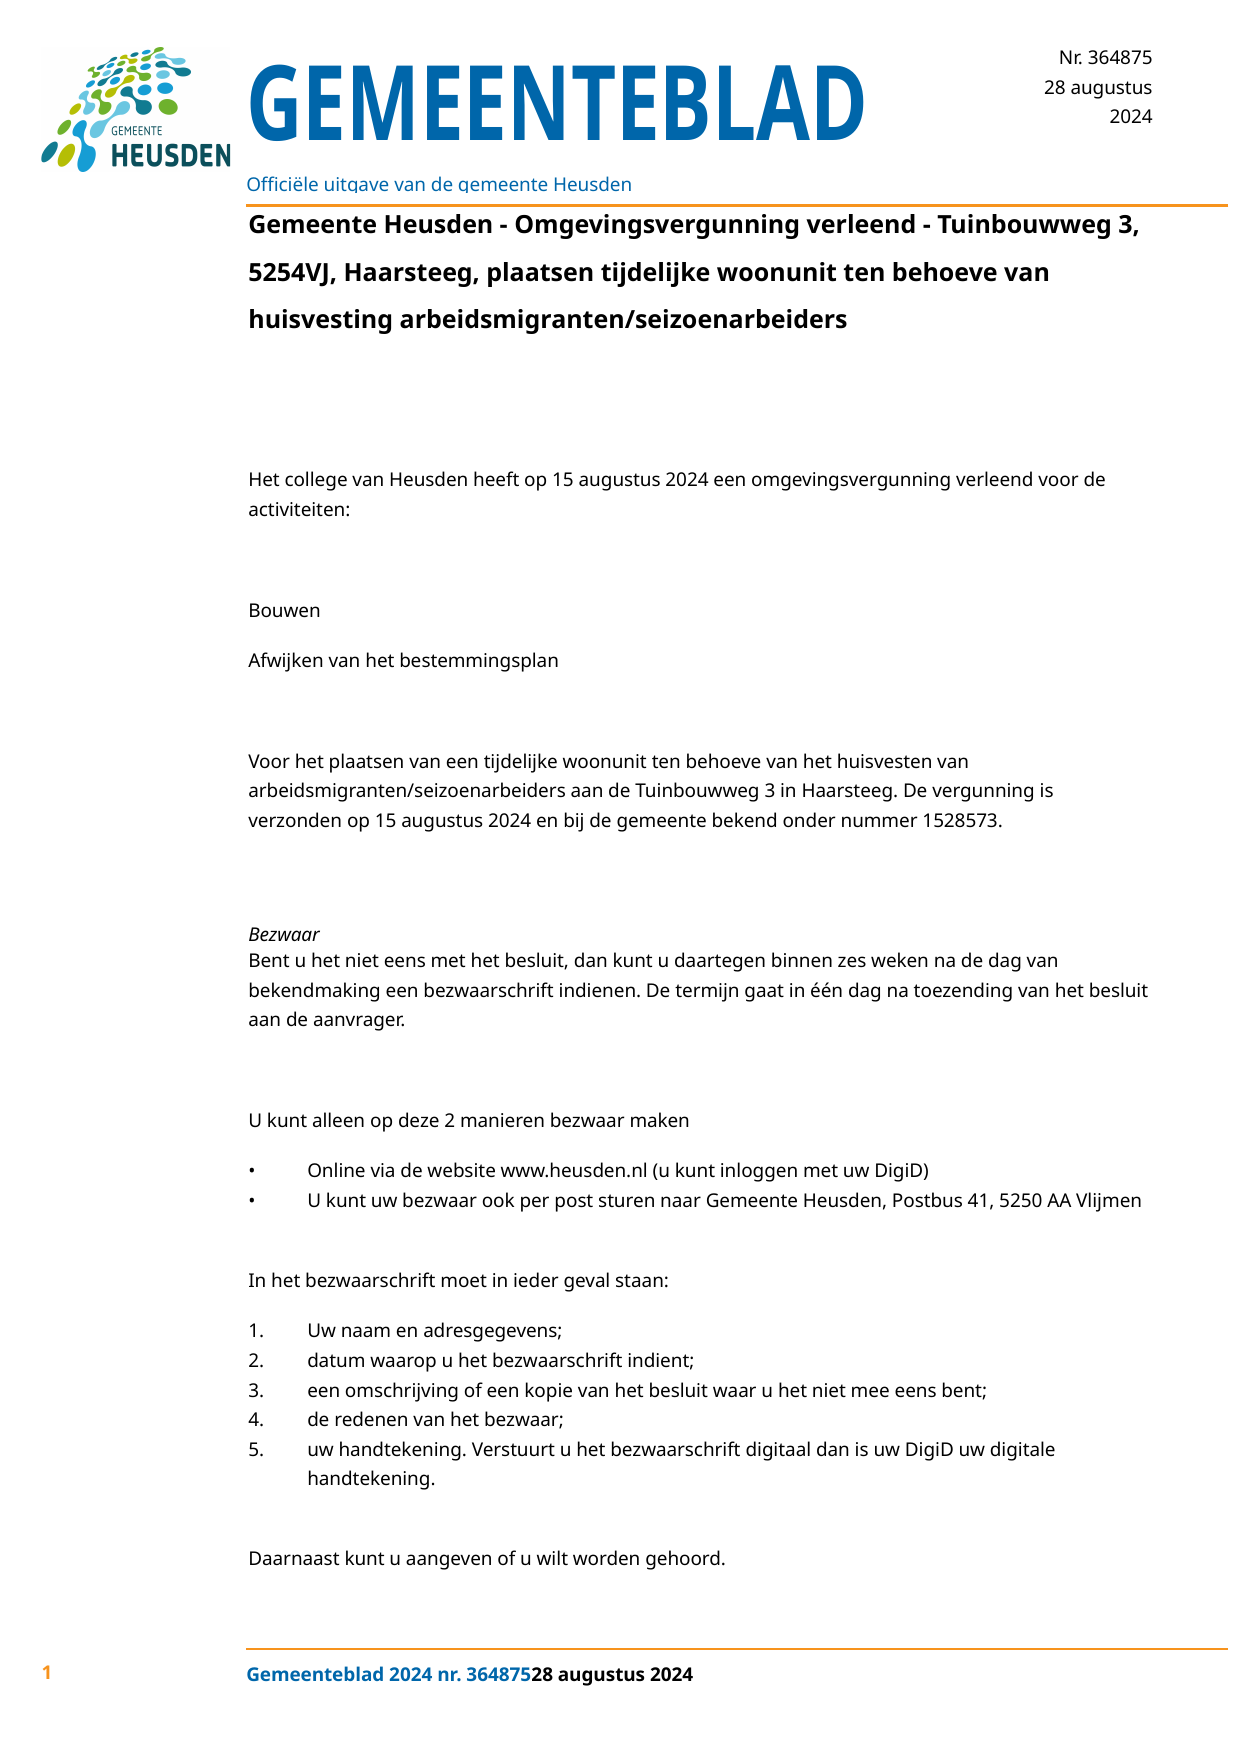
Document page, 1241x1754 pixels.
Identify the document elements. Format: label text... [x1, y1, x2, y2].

text Bent u het niet eens met het besluit, dan kunt u daartegen binnen zes weken na de dag van bekendmaking een bezwaarschrift indienen. De termijn gaat in één dag na toezending van het besluit aan de aanvrager. [248, 947, 1152, 1032]
list een omschrijving of een kopie van het besluit waar u het niet mee eens bent; [248, 1377, 1152, 1403]
list de redenen van het bezwaar; [248, 1406, 1152, 1432]
text Voor het plaatsen van een tijdelijke woonunit ten behoeve van het huisvesten van arbeidsmigranten/seizoenarbeiders aan de Tuinbouwweg 3 in Haarsteeg. De vergunning is verzonden op 15 augustus 2024 en bij de gemeente bekend onder nummer 1528573. [248, 748, 1152, 833]
text In het bezwaarschrift moet in ieder geval staan: [248, 1267, 1152, 1293]
text Gemeente Heusden - Omgevingsvergunning verleend - Tuinbouwweg 3, 5254VJ, Haarsteeg, plaatsen tijdelijke woonunit ten behoeve van huisvesting arbeidsmigranten/seizoenarbeiders [248, 207, 1152, 336]
list U kunt uw bezwaar ook per post sturen naar Gemeente Heusden, Postbus 41, 5250 AA Vlijmen [248, 1187, 1152, 1213]
list datum waarop u het bezwaarschrift indient; [248, 1347, 1152, 1373]
text Afwijken van het bestemmingsplan [248, 647, 1152, 673]
text U kunt alleen op deze 2 manieren bezwaar maken [248, 1107, 1152, 1133]
text Bouwen [248, 597, 1152, 622]
picture [41, 47, 231, 172]
text Het college van Heusden heeft op 15 augustus 2024 een omgevingsvergunning verleend voor de activiteiten: [248, 466, 1152, 522]
list Online via de website www.heusden.nl (u kunt inloggen met uw DigiD) [248, 1158, 1152, 1183]
list uw handtekening. Verstuurt u het bezwaarschrift digitaal dan is uw DigiD uw digitale handtekening. [248, 1436, 1152, 1491]
text Daarnaast kunt u aangeven of u wilt worden gehoord. [248, 1546, 1152, 1571]
text Bezwaar [248, 922, 1152, 947]
list Uw naam en adresgegevens; [248, 1318, 1152, 1343]
